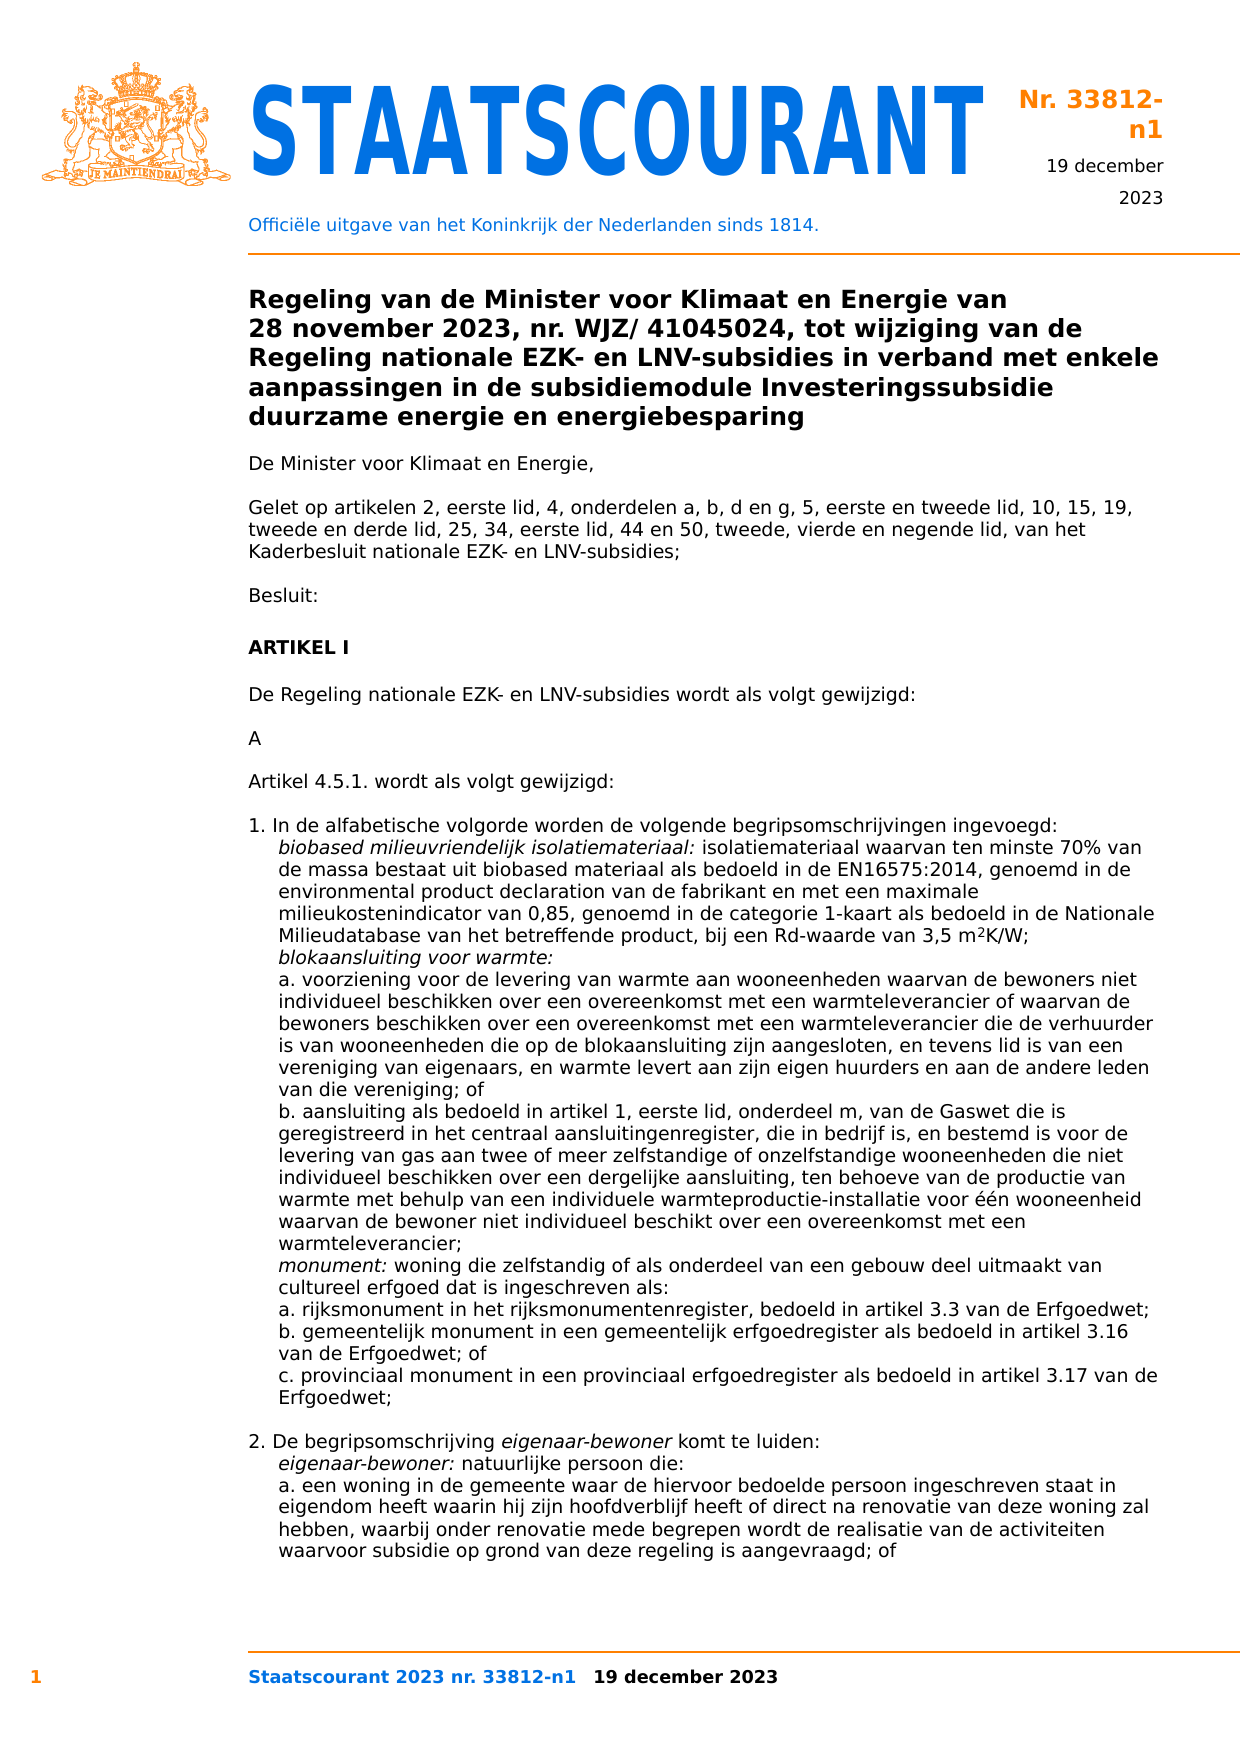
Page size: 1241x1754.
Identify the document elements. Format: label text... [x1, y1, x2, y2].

picture [41, 62, 231, 186]
subtitle Regeling van de Minister voor Klimaat en Energie van 28 november 2023, nr. WJZ/ 41045024, tot wijziging van de Regeling nationale EZK- en LNV-subsidies in verband met enkele aanpassingen in de subsidiemodule Investeringssubsidie duurzame energie en energiebesparing [248, 285, 1163, 431]
text 1. In de alfabetische volgorde worden de volgende begripsomschrijvingen ingevoegd: [248, 815, 1163, 837]
text eigenaar-bewoner: natuurlijke persoon die: [278, 1452, 1163, 1474]
table_cell 2023 [998, 183, 1240, 215]
table_cell 19 december [998, 150, 1240, 182]
text c. provinciaal monument in een provinciaal erfgoedregister als bedoeld in artikel 3.17 van de Erfgoedwet; [278, 1365, 1163, 1409]
text De Minister voor Klimaat en Energie, [248, 453, 1163, 475]
text a. voorziening voor de levering van warmte aan wooneenheden waarvan de bewoners niet individueel beschikken over een overeenkomst met een warmteleverancier of waarvan de bewoners beschikken over een overeenkomst met een warmteleverancier die de verhuurder is van wooneenheden die op de blokaansluiting zijn aangesloten, en tevens lid is van een vereniging van eigenaars, en warmte levert aan zijn eigen huurders en aan de andere leden van die vereniging; of [278, 969, 1163, 1101]
table_cell Officiële uitgave van het Koninkrijk der Nederlanden sinds 1814. [248, 215, 1240, 253]
text blokaansluiting voor warmte: [278, 947, 1163, 969]
table_header STAATSCOURANT [248, 62, 998, 215]
table_header [25, 62, 248, 253]
text De Regeling nationale EZK- en LNV-subsidies wordt als volgt gewijzigd: [248, 684, 1163, 706]
text Besluit: [248, 585, 1163, 607]
text biobased milieuvriendelijk isolatiemateriaal: isolatiemateriaal waarvan ten minste 70% van de massa bestaat uit biobased materiaal als bedoeld in de EN16575:2014, genoemd in de environmental product declaration van de fabrikant en met een maximale milieukostenindicator van 0,85, genoemd in de categorie 1-kaart als bedoeld in de Nationale Milieudatabase van het betreffende product, bij een Rd-waarde van 3,5 m2K/W; [278, 837, 1163, 947]
text a. een woning in de gemeente waar de hiervoor bedoelde persoon ingeschreven staat in eigendom heeft waarin hij zijn hoofdverblijf heeft of direct na renovatie van deze woning zal hebben, waarbij onder renovatie mede begrepen wordt de realisatie van de activiteiten waarvoor subsidie op grond van deze regeling is aangevraagd; of [278, 1474, 1163, 1562]
text b. gemeentelijk monument in een gemeentelijk erfgoedregister als bedoeld in artikel 3.16 van de Erfgoedwet; of [278, 1321, 1163, 1365]
text b. aansluiting als bedoeld in artikel 1, eerste lid, onderdeel m, van de Gaswet die is geregistreerd in het centraal aansluitingenregister, die in bedrijf is, en bestemd is voor de levering van gas aan twee of meer zelfstandige of onzelfstandige wooneenheden die niet individueel beschikken over een dergelijke aansluiting, ten behoeve van de productie van warmte met behulp van een individuele warmteproductie-installatie voor één wooneenheid waarvan de bewoner niet individueel beschikt over een overeenkomst met een warmteleverancier; [278, 1101, 1163, 1255]
text A [248, 727, 1163, 749]
table_header Nr. 33812-n1 [998, 62, 1240, 150]
text Gelet op artikelen 2, eerste lid, 4, onderdelen a, b, d en g, 5, eerste en tweede lid, 10, 15, 19, tweede en derde lid, 25, 34, eerste lid, 44 en 50, tweede, vierde en negende lid, van het Kaderbesluit nationale EZK- en LNV-subsidies; [248, 497, 1163, 563]
text Artikel 4.5.1. wordt als volgt gewijzigd: [248, 771, 1163, 793]
subtitle ARTIKEL I [248, 637, 1163, 659]
text a. rijksmonument in het rijksmonumentenregister, bedoeld in artikel 3.3 van de Erfgoedwet; [278, 1299, 1163, 1321]
text 2. De begripsomschrijving eigenaar-bewoner komt te luiden: [248, 1431, 1163, 1452]
text monument: woning die zelfstandig of als onderdeel van een gebouw deel uitmaakt van cultureel erfgoed dat is ingeschreven als: [278, 1255, 1163, 1299]
